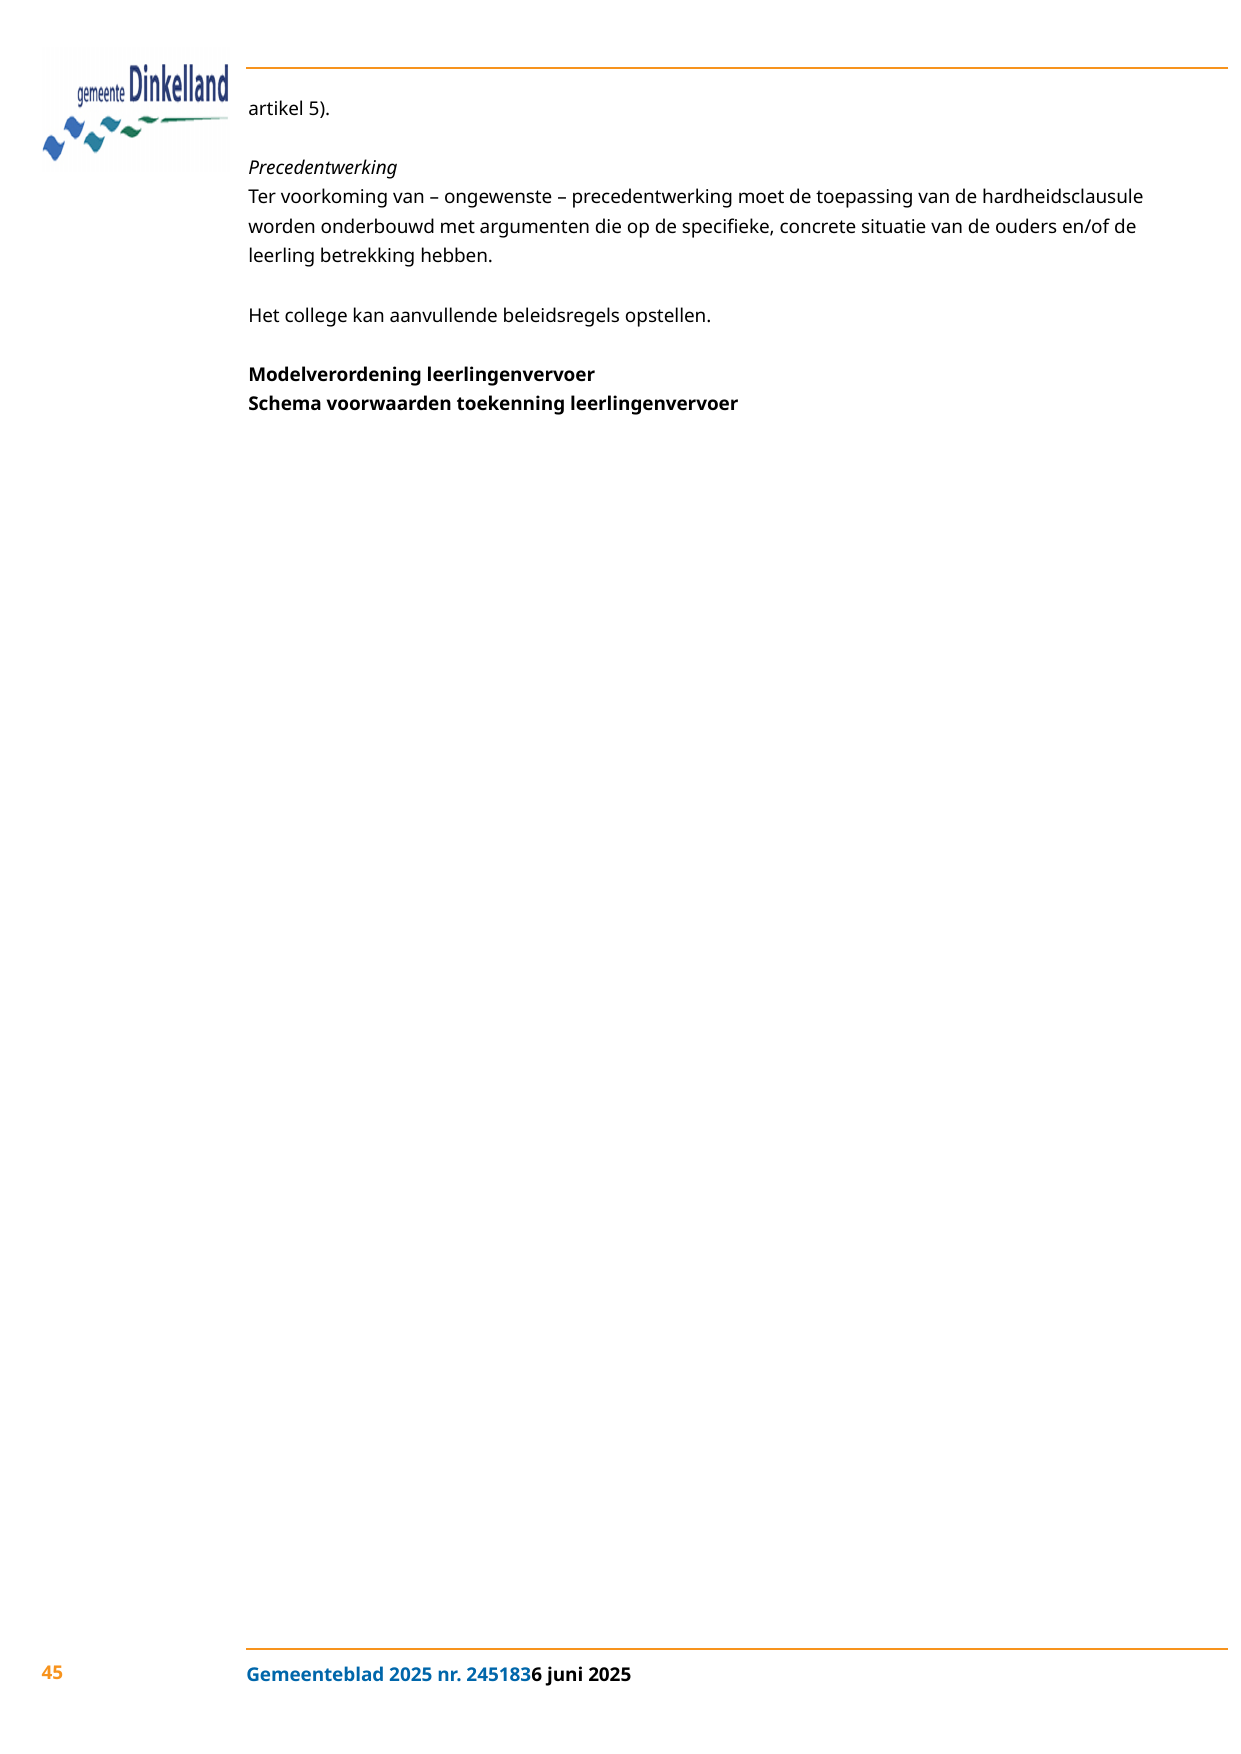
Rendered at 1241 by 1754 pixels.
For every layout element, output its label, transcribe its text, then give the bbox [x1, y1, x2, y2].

text artikel 5). [248, 95, 1152, 121]
text Het college kan aanvullende beleidsregels opstellen. [248, 302, 1152, 328]
text Precedentwerking [248, 154, 1152, 180]
text Modelverordening leerlingenvervoer [248, 361, 1152, 387]
picture [41, 47, 231, 172]
text Ter voorkoming van – ongewenste – precedentwerking moet de toepassing van de hardheidsclausule worden onderbouwd met argumenten die op de specifieke, concrete situatie van de ouders en/of de leerling betrekking hebben. [248, 183, 1152, 268]
text Schema voorwaarden toekenning leerlingenvervoer [248, 391, 1152, 416]
